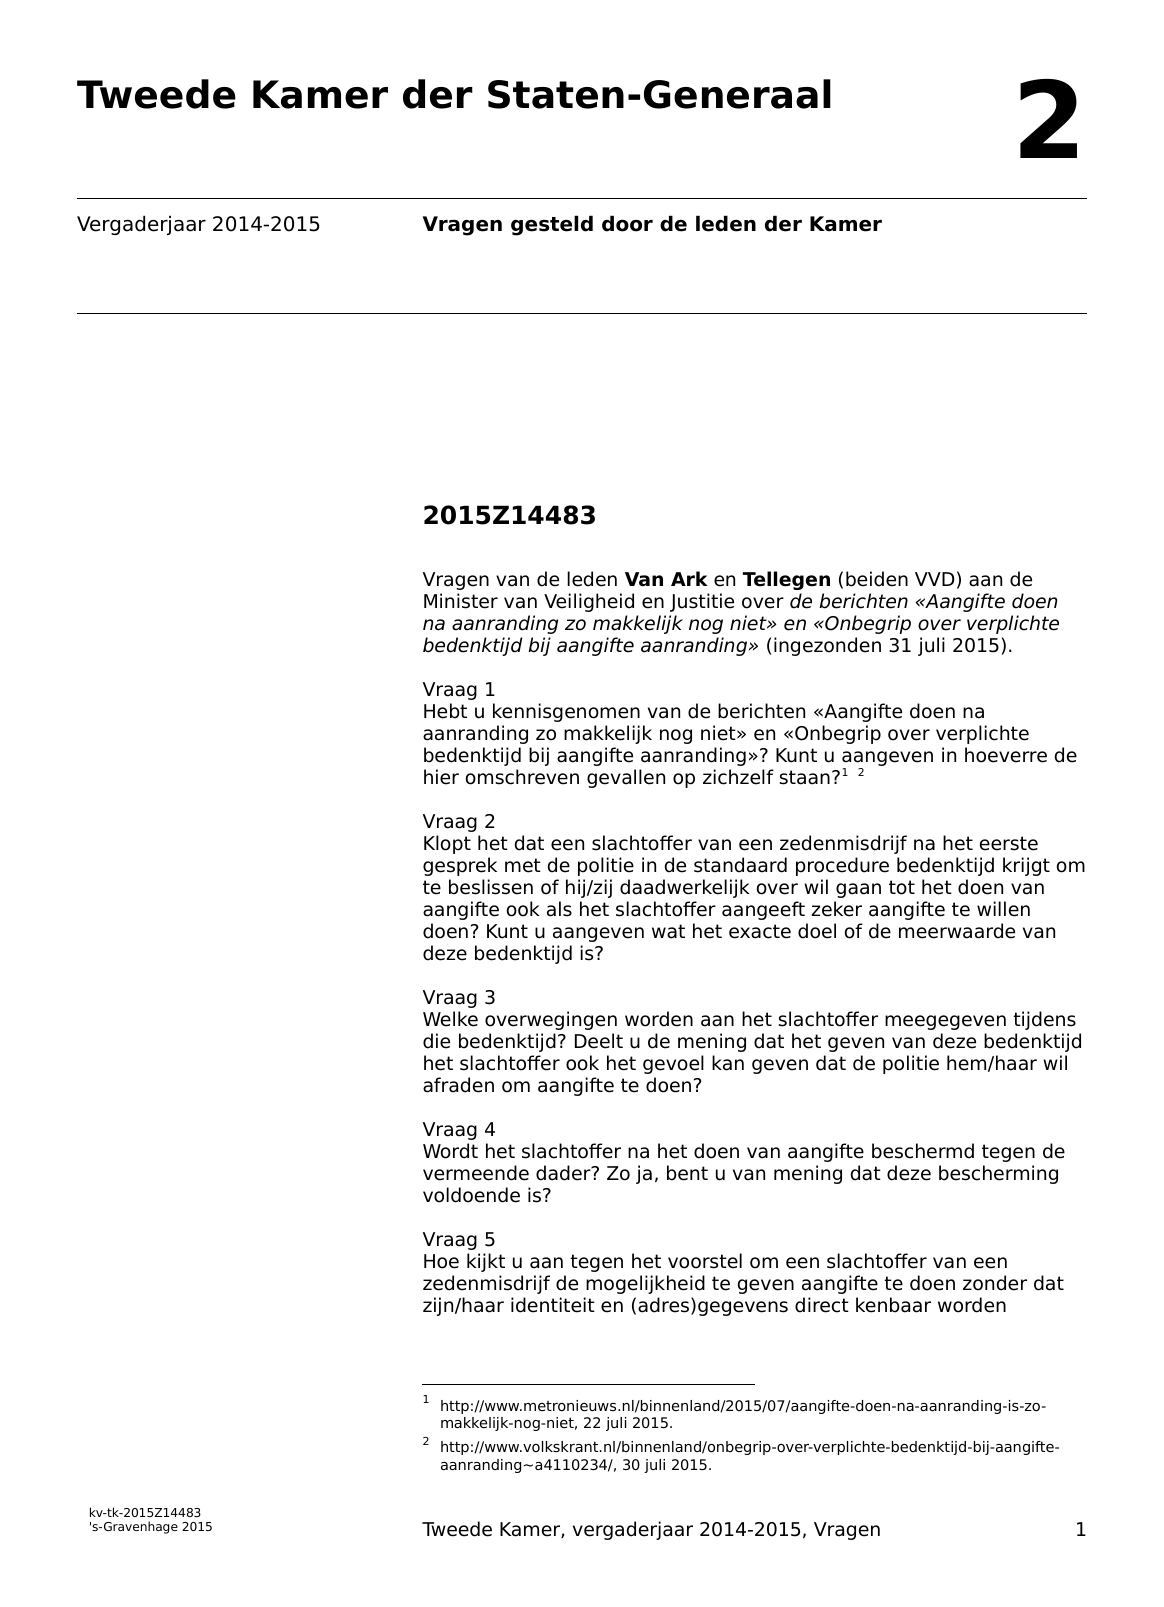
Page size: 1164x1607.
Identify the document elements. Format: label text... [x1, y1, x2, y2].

text Vraag 1 [422, 679, 1087, 701]
text Klopt het dat een slachtoffer van een zedenmisdrijf na het eerste gesprek met de politie in de standaard procedure bedenktijd krijgt om te beslissen of hij/zij daadwerkelijk over wil gaan tot het doen van aangifte ook als het slachtoffer aangeeft zeker aangifte te willen doen? Kunt u aangeven wat het exacte doel of de meerwaarde van deze bedenktijd is? [422, 833, 1087, 965]
text Hebt u kennisgenomen van de berichten «Aangifte doen na aanranding zo makkelijk nog niet» en «Onbegrip over verplichte bedenktijd bij aangifte aanranding»? Kunt u aangeven in hoeverre de hier omschreven gevallen op zichzelf staan? [422, 701, 1087, 789]
text Welke overwegingen worden aan het slachtoffer meegegeven tijdens die bedenktijd? Deelt u de mening dat het geven van deze bedenktijd het slachtoffer ook het gevoel kan geven dat de politie hem/haar wil afraden om aangifte te doen? [422, 1009, 1087, 1097]
text http://www.metronieuws.nl/binnenland/2015/07/aangifte-doen-na-aanranding-is-zo-makkelijk-nog-niet, 22 juli 2015. [422, 1393, 1087, 1432]
table_header Tweede Kamer der Staten-Generaal [77, 59, 886, 198]
text Vraag 4 [422, 1119, 1087, 1141]
text Vraag 2 [422, 811, 1087, 833]
text Vragen van de leden Van Ark en Tellegen (beiden VVD) aan de Minister van Veiligheid en Justitie over de berichten «Aangifte doen na aanranding zo makkelijk nog niet» en «Onbegrip over verplichte bedenktijd bij aangifte aanranding» (ingezonden 31 juli 2015). [422, 569, 1087, 657]
text http://www.volkskrant.nl/binnenland/onbegrip-over-verplichte-bedenktijd-bij-aangifte-aanranding~a4110234/, 30 juli 2015. [422, 1435, 1087, 1474]
table_header 2 [886, 59, 1087, 198]
table_cell Vragen gesteld door de leden der Kamer [422, 199, 1087, 313]
table_cell Vergaderjaar 2014-2015 [77, 199, 422, 313]
text Vraag 5 [422, 1229, 1087, 1251]
text 's-Gravenhage 2015 [88, 1520, 323, 1534]
text kv-tk-2015Z14483 [88, 1506, 323, 1520]
text Hoe kijkt u aan tegen het voorstel om een slachtoffer van een zedenmisdrijf de mogelijkheid te geven aangifte te doen zonder dat zijn/haar identiteit en (adres)gegevens direct kenbaar worden [422, 1251, 1087, 1317]
text Vraag 3 [422, 987, 1087, 1009]
text 2015Z14483 [422, 501, 1087, 531]
text Wordt het slachtoffer na het doen van aangifte beschermd tegen de vermeende dader? Zo ja, bent u van mening dat deze bescherming voldoende is? [422, 1141, 1087, 1207]
